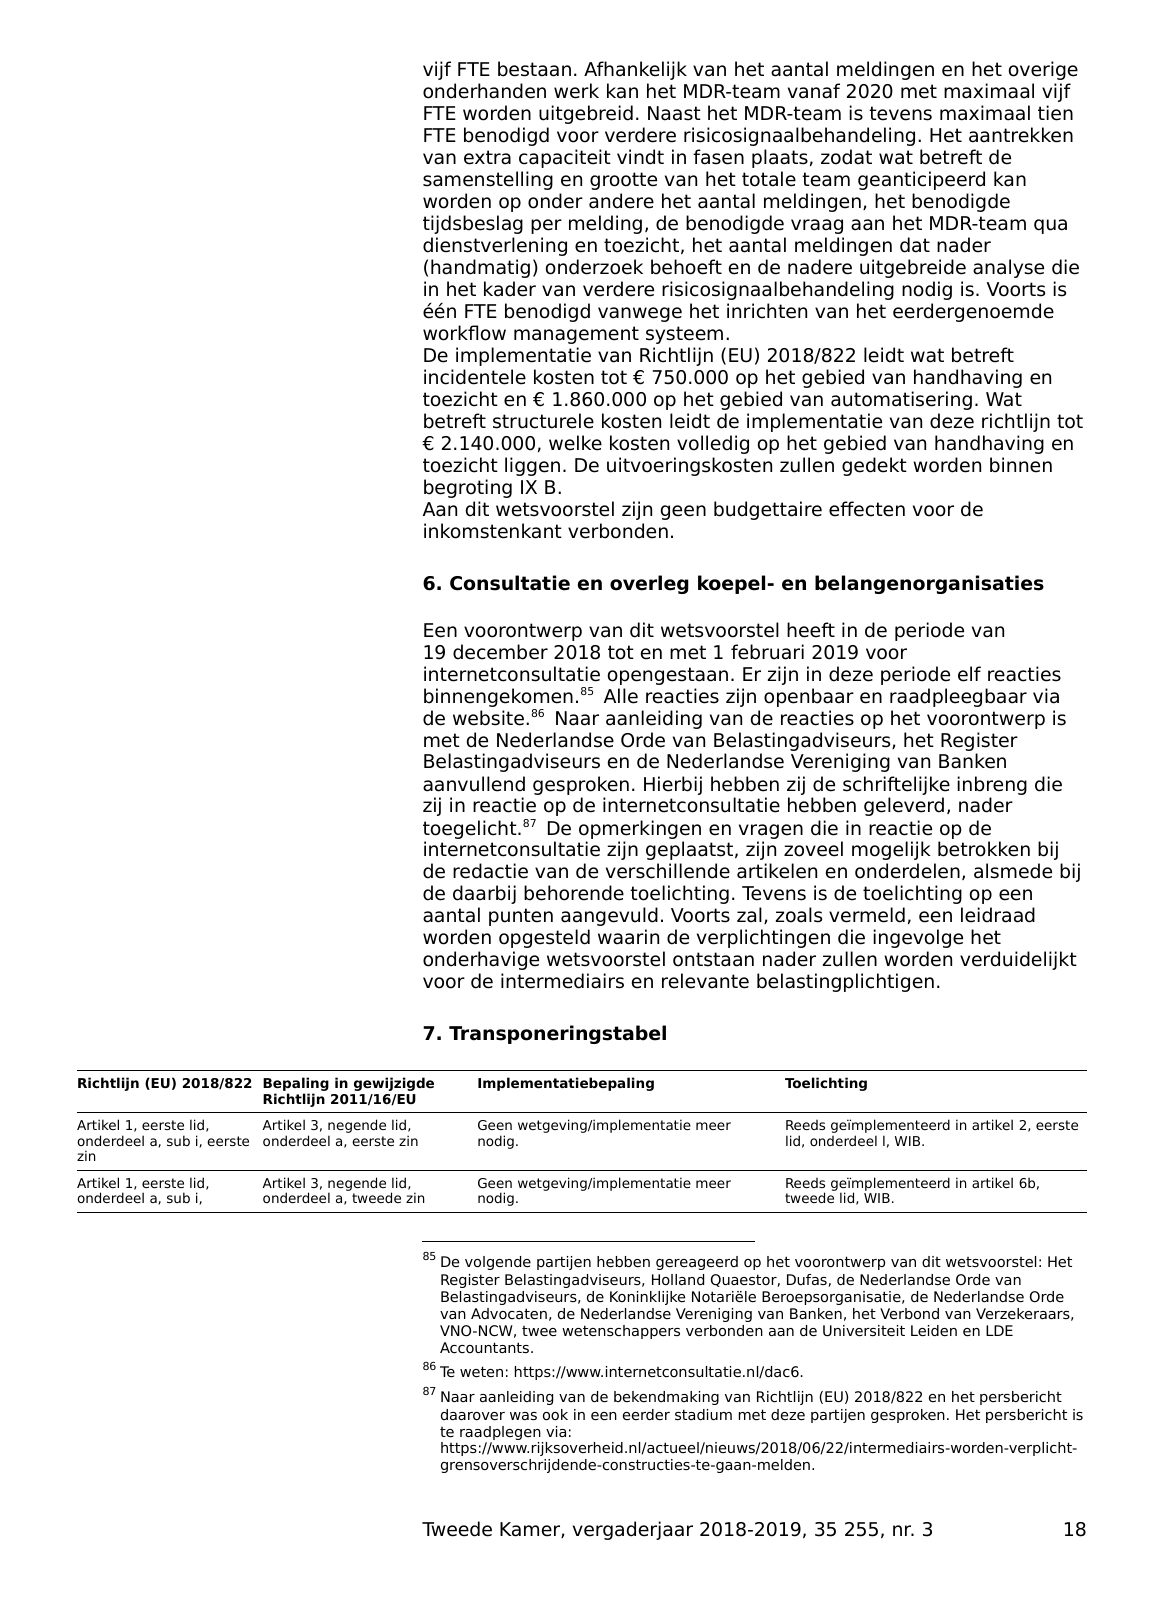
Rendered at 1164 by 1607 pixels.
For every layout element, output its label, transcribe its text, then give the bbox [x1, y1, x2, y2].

text Een voorontwerp van dit wetsvoorstel heeft in de periode van 19 december 2018 tot en met 1 februari 2019 voor internetconsultatie opengestaan. Er zijn in deze periode elf reacties binnengekomen. Alle reacties zijn openbaar en raadpleegbaar via de website. Naar aanleiding van de reacties op het voorontwerp is met de Nederlandse Orde van Belastingadviseurs, het Register Belastingadviseurs en de Nederlandse Vereniging van Banken aanvullend gesproken. Hierbij hebben zij de schriftelijke inbreng die zij in reactie op de internetconsultatie hebben geleverd, nader toegelicht. De opmerkingen en vragen die in reactie op de internetconsultatie zijn geplaatst, zijn zoveel mogelijk betrokken bij de redactie van de verschillende artikelen en onderdelen, alsmede bij de daarbij behorende toelichting. Tevens is de toelichting op een aantal punten aangevuld. Voorts zal, zoals vermeld, een leidraad worden opgesteld waarin de verplichtingen die ingevolge het onderhavige wetsvoorstel ontstaan nader zullen worden verduidelijkt voor de intermediairs en relevante belastingplichtigen. [422, 619, 1087, 993]
table_cell Geen wetgeving/implementatie meer nodig. [471, 1113, 779, 1170]
subtitle 6. Consultatie en overleg koepel- en belangenorganisaties [422, 573, 1087, 594]
text vijf FTE bestaan. Afhankelijk van het aantal meldingen en het overige onderhanden werk kan het MDR-team vanaf 2020 met maximaal vijf FTE worden uitgebreid. Naast het MDR-team is tevens maximaal tien FTE benodigd voor verdere risicosignaalbehandeling. Het aantrekken van extra capaciteit vindt in fasen plaats, zodat wat betreft de samenstelling en grootte van het totale team geanticipeerd kan worden op onder andere het aantal meldingen, het benodigde tijdsbeslag per melding, de benodigde vraag aan het MDR-team qua dienstverlening en toezicht, het aantal meldingen dat nader (handmatig) onderzoek behoeft en de nadere uitgebreide analyse die in het kader van verdere risicosignaalbehandeling nodig is. Voorts is één FTE benodigd vanwege het inrichten van het eerdergenoemde workflow management systeem. [422, 59, 1087, 345]
table_header Richtlijn (EU) 2018/822 [77, 1071, 257, 1112]
table_cell Artikel 1, eerste lid, onderdeel a, sub i, [77, 1171, 257, 1212]
table_cell Geen wetgeving/implementatie meer nodig. [471, 1171, 779, 1212]
table_cell Reeds geïmplementeerd in artikel 6b, tweede lid, WIB. [779, 1171, 1087, 1212]
table_header Toelichting [779, 1071, 1087, 1112]
text Aan dit wetsvoorstel zijn geen budgettaire effecten voor de inkomstenkant verbonden. [422, 499, 1087, 543]
table_cell Reeds geïmplementeerd in artikel 2, eerste lid, onderdeel l, WIB. [779, 1113, 1087, 1170]
text De volgende partijen hebben gereageerd op het voorontwerp van dit wetsvoorstel: Het Register Belastingadviseurs, Holland Quaestor, Dufas, de Nederlandse Orde van Belastingadviseurs, de Koninklijke Notariële Beroepsorganisatie, de Nederlandse Orde van Advocaten, de Nederlandse Vereniging van Banken, het Verbond van Verzekeraars, VNO-NCW, twee wetenschappers verbonden aan de Universiteit Leiden en LDE Accountants. [422, 1250, 1087, 1357]
table_cell Artikel 3, negende lid, onderdeel a, eerste zin [257, 1113, 471, 1170]
table_cell Artikel 3, negende lid, onderdeel a, tweede zin [257, 1171, 471, 1212]
table_header Bepaling in gewijzigde Richtlijn 2011/16/EU [257, 1071, 471, 1112]
subtitle 7. Transponeringstabel [422, 1023, 1087, 1045]
table_header Implementatiebepaling [471, 1071, 779, 1112]
text De implementatie van Richtlijn (EU) 2018/822 leidt wat betreft incidentele kosten tot € 750.000 op het gebied van handhaving en toezicht en € 1.860.000 op het gebied van automatisering. Wat betreft structurele kosten leidt de implementatie van deze richtlijn tot € 2.140.000, welke kosten volledig op het gebied van handhaving en toezicht liggen. De uitvoeringskosten zullen gedekt worden binnen begroting IX B. [422, 345, 1087, 499]
table_cell Artikel 1, eerste lid, onderdeel a, sub i, eerste zin [77, 1113, 257, 1170]
text Te weten: https://www.internetconsultatie.nl/dac6. [422, 1360, 1087, 1382]
text Naar aanleiding van de bekendmaking van Richtlijn (EU) 2018/822 en het persbericht daarover was ook in een eerder stadium met deze partijen gesproken. Het persbericht is te raadplegen via: https://www.rijksoverheid.nl/actueel/nieuws/2018/06/22/intermediairs-worden-verplicht-grensoverschrijdende-constructies-te-gaan-melden. [422, 1385, 1087, 1474]
